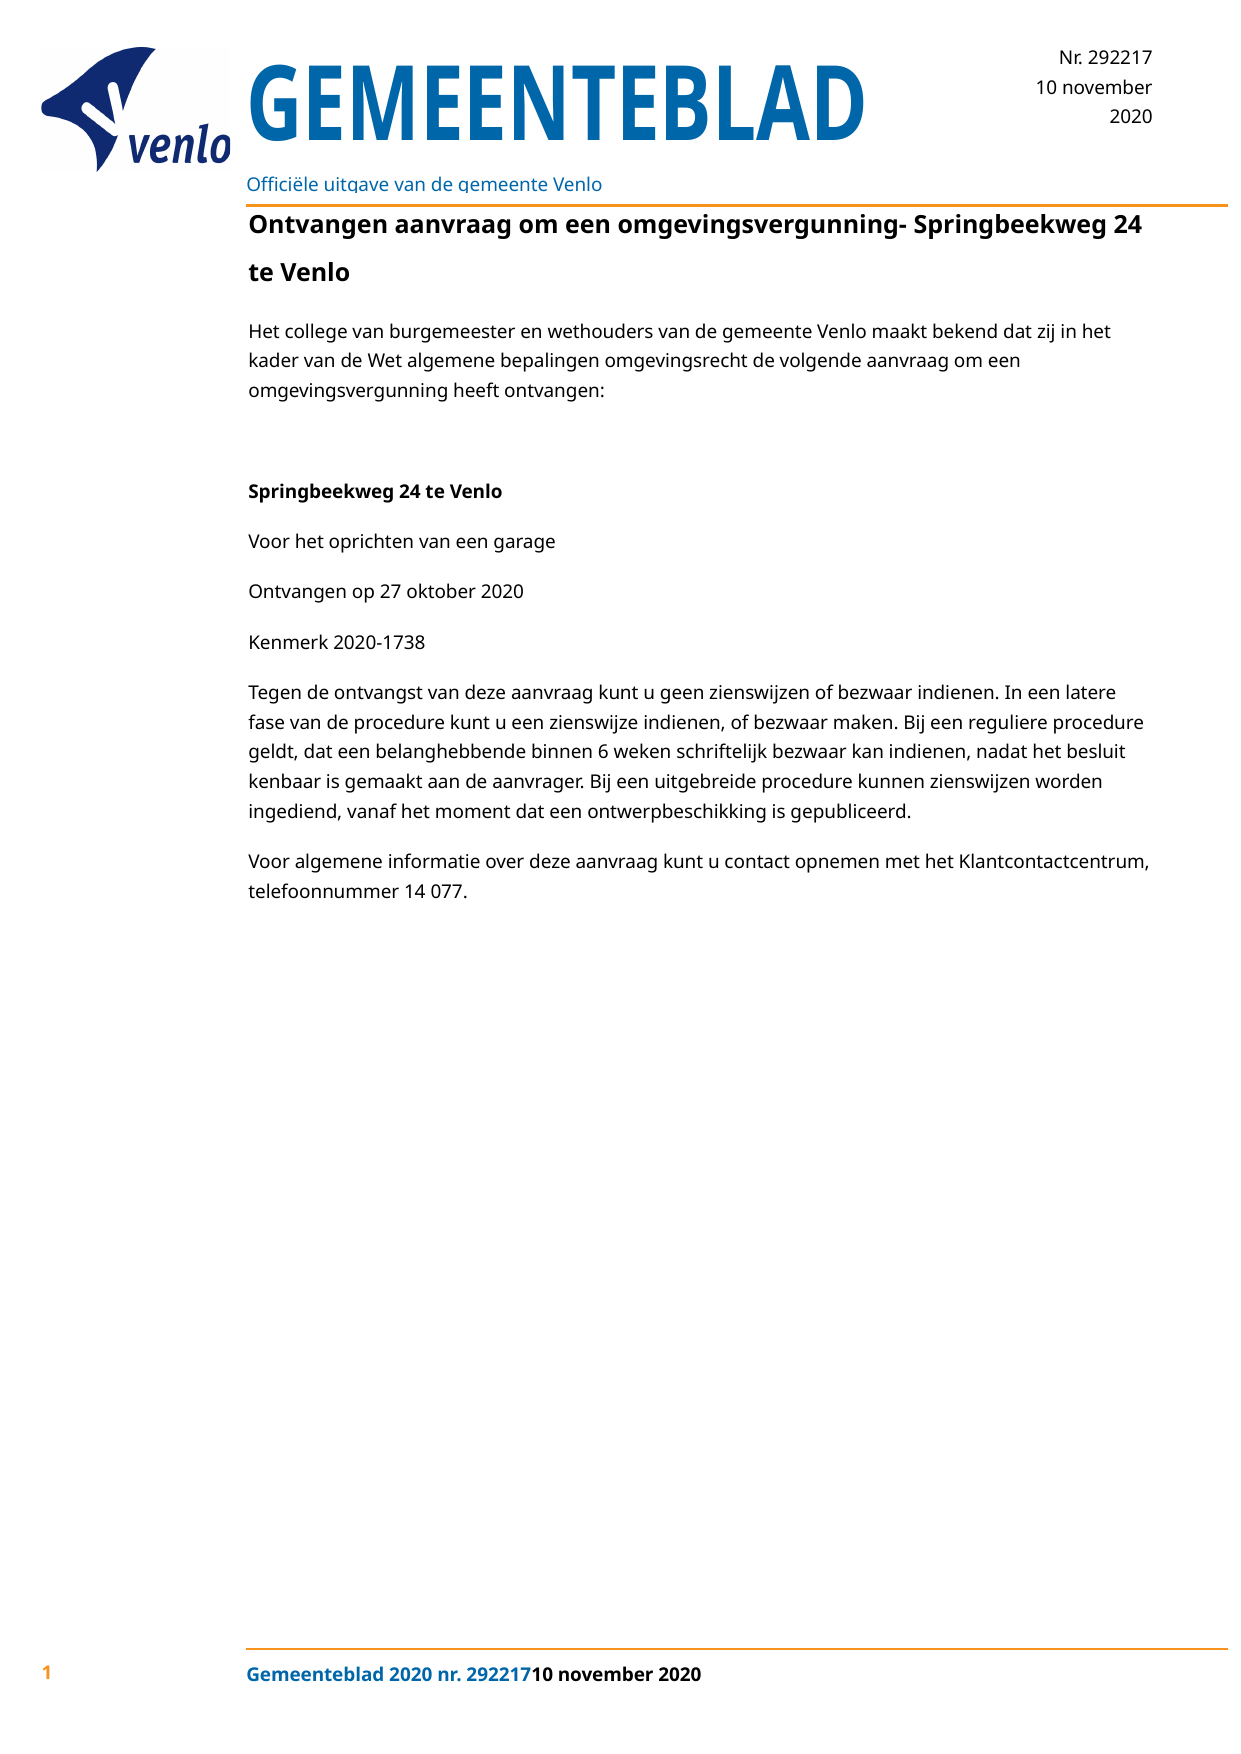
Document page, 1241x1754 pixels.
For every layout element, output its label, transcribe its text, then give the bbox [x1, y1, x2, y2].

text Kenmerk 2020-1738 [248, 629, 1152, 655]
text Voor algemene informatie over deze aanvraag kunt u contact opnemen met het Klantcontactcentrum, telefoonnummer 14 077. [248, 848, 1152, 904]
text Springbeekweg 24 te Venlo [248, 478, 1152, 504]
text Tegen de ontvangst van deze aanvraag kunt u geen zienswijzen of bezwaar indienen. In een latere fase van de procedure kunt u een zienswijze indienen, of bezwaar maken. Bij een reguliere procedure geldt, dat een belanghebbende binnen 6 weken schriftelijk bezwaar kan indienen, nadat het besluit kenbaar is gemaakt aan de aanvrager. Bij een uitgebreide procedure kunnen zienswijzen worden ingediend, vanaf het moment dat een ontwerpbeschikking is gepubliceerd. [248, 679, 1152, 824]
text Ontvangen op 27 oktober 2020 [248, 579, 1152, 604]
text Het college van burgemeester en wethouders van de gemeente Venlo maakt bekend dat zij in het kader van de Wet algemene bepalingen omgevingsrecht de volgende aanvraag om een omgevingsvergunning heeft ontvangen: [248, 318, 1152, 403]
text Ontvangen aanvraag om een omgevingsvergunning- Springbeekweg 24 te Venlo [248, 207, 1152, 288]
picture [41, 47, 231, 172]
text Voor het oprichten van een garage [248, 528, 1152, 554]
